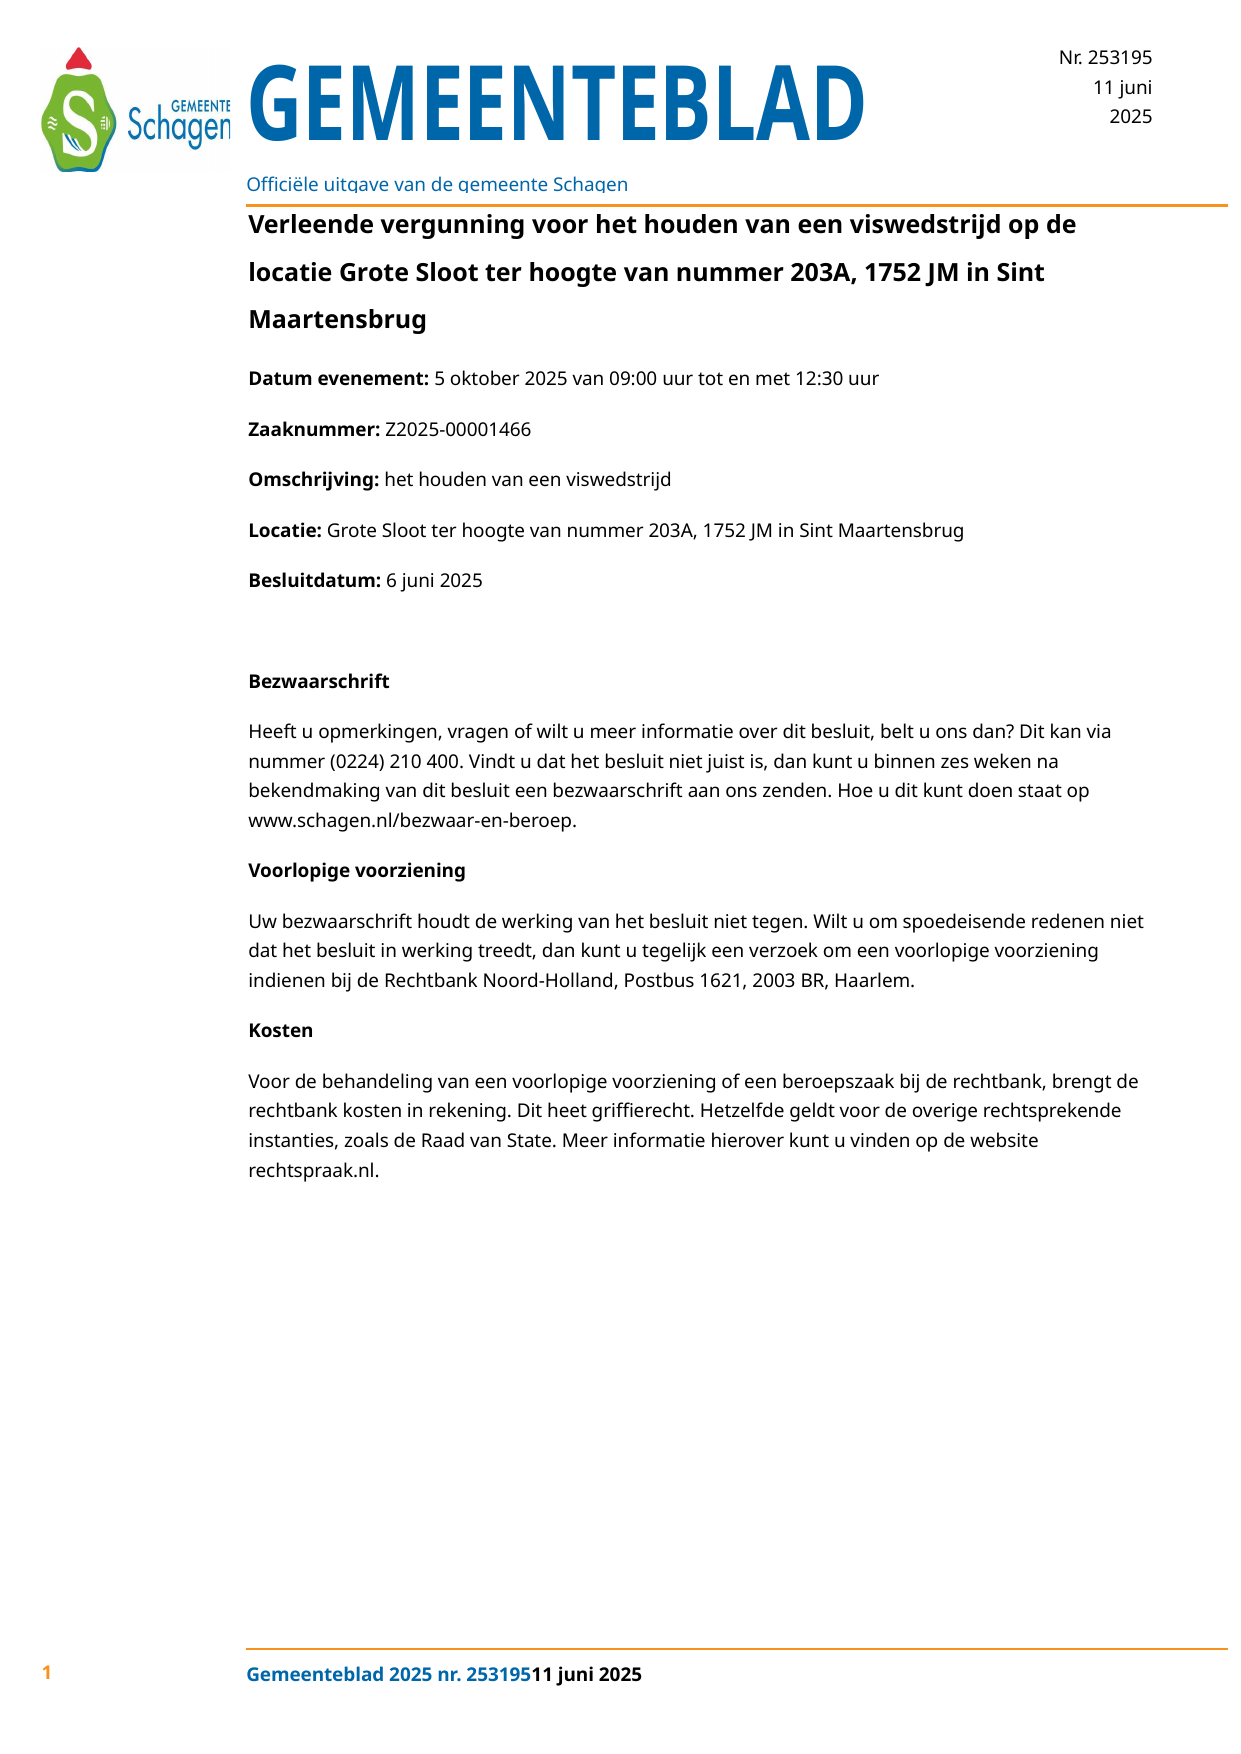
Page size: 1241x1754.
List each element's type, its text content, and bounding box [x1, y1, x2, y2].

text Datum evenement: 5 oktober 2025 van 09:00 uur tot en met 12:30 uur [248, 366, 1152, 391]
text Locatie: Grote Sloot ter hoogte van nummer 203A, 1752 JM in Sint Maartensbrug [248, 517, 1152, 542]
text Verleende vergunning voor het houden van een viswedstrijd op de locatie Grote Sloot ter hoogte van nummer 203A, 1752 JM in Sint Maartensbrug [248, 207, 1152, 336]
text Heeft u opmerkingen, vragen of wilt u meer informatie over dit besluit, belt u ons dan? Dit kan via nummer (0224) 210 400. Vindt u dat het besluit niet juist is, dan kunt u binnen zes weken na bekendmaking van dit besluit een bezwaarschrift aan ons zenden. Hoe u dit kunt doen staat op www.schagen.nl/bezwaar-en-beroep. [248, 718, 1152, 833]
picture [41, 47, 231, 172]
text Omschrijving: het houden van een viswedstrijd [248, 466, 1152, 492]
text Bezwaarschrift [248, 668, 1152, 694]
text Kosten [248, 1018, 1152, 1043]
text Voor de behandeling van een voorlopige voorziening of een beroepszaak bij de rechtbank, brengt de rechtbank kosten in rekening. Dit heet griffierecht. Hetzelfde geldt voor de overige rechtsprekende instanties, zoals de Raad van State. Meer informatie hierover kunt u vinden op de website rechtspraak.nl. [248, 1068, 1152, 1182]
text Zaaknummer: Z2025-00001466 [248, 416, 1152, 442]
text Besluitdatum: 6 juni 2025 [248, 567, 1152, 593]
text Voorlopige voorziening [248, 858, 1152, 883]
text Uw bezwaarschrift houdt de werking van het besluit niet tegen. Wilt u om spoedeisende redenen niet dat het besluit in werking treedt, dan kunt u tegelijk een verzoek om een voorlopige voorziening indienen bij de Rechtbank Noord-Holland, Postbus 1621, 2003 BR, Haarlem. [248, 908, 1152, 993]
